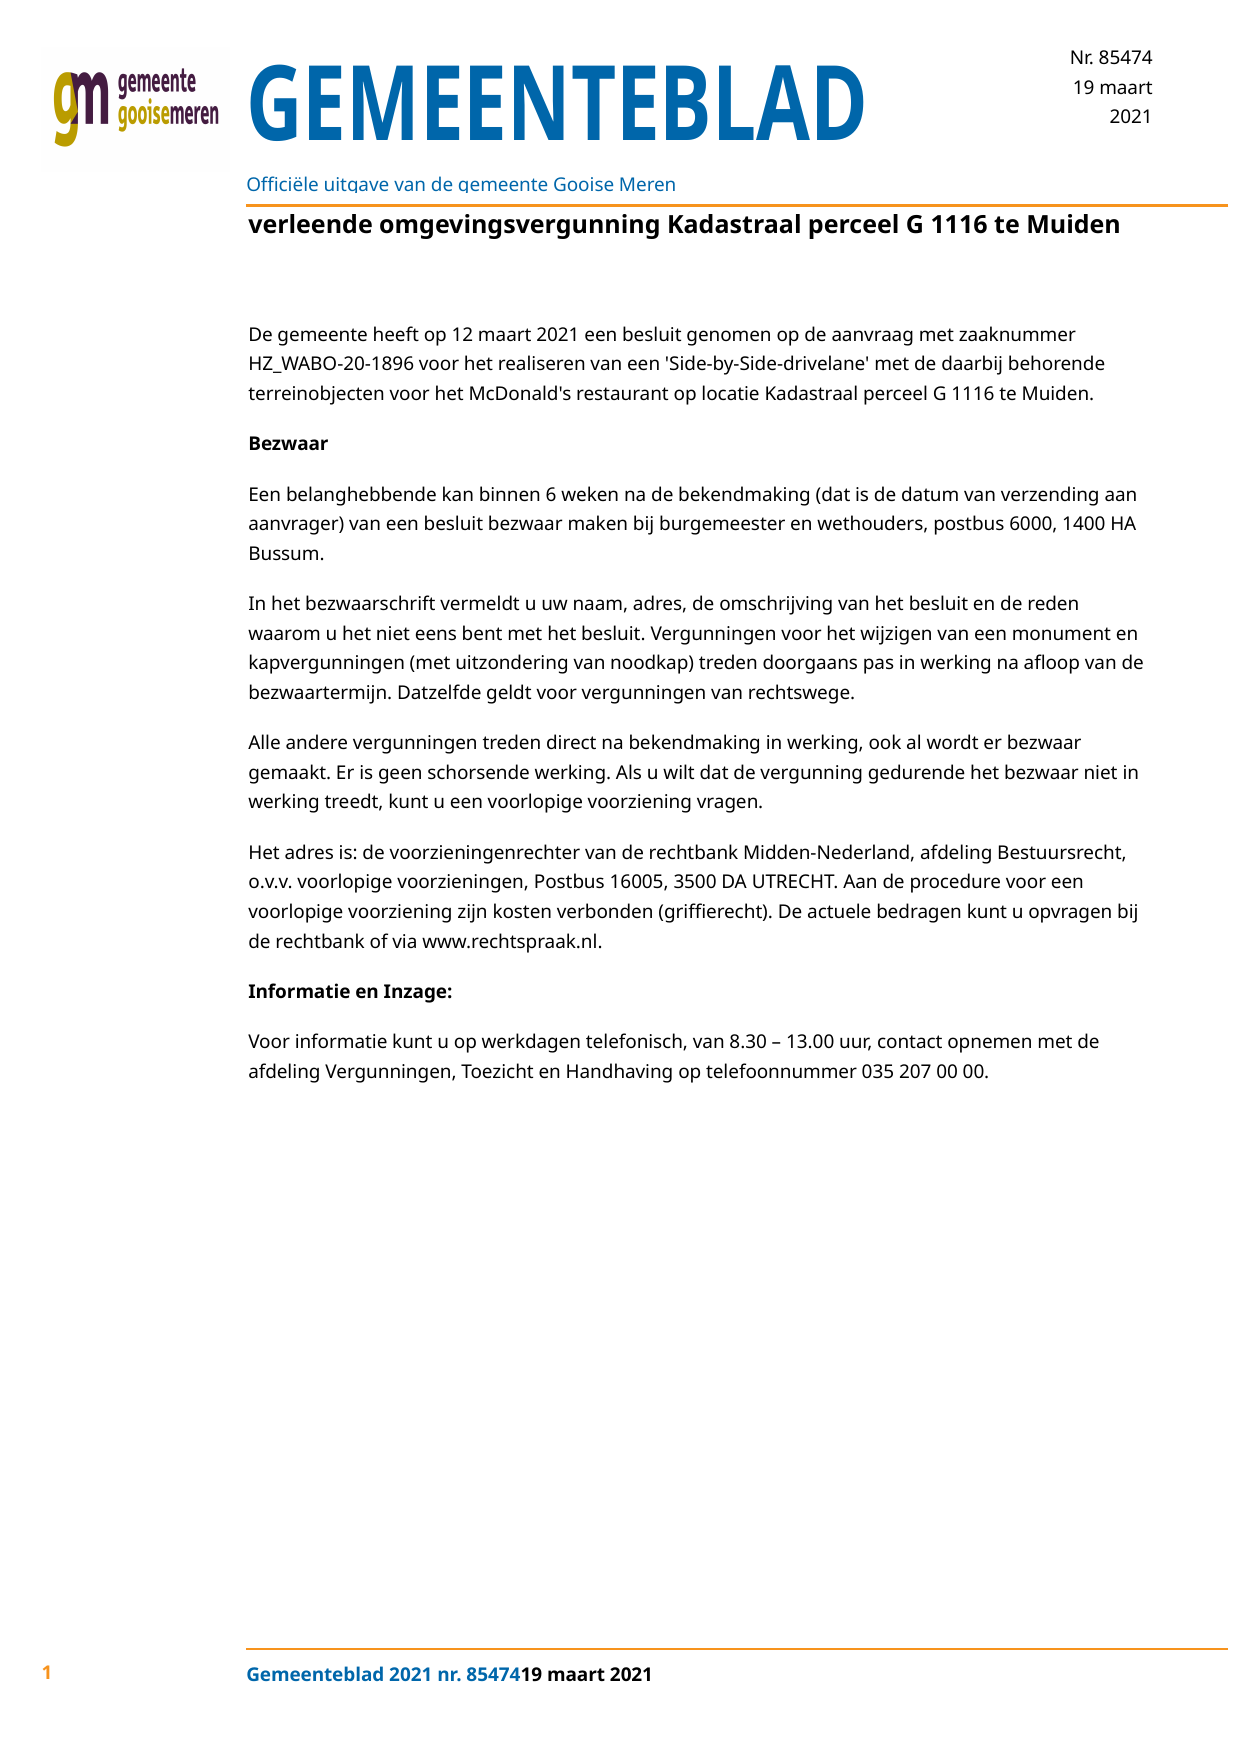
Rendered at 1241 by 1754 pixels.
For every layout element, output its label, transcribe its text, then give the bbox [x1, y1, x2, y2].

text Alle andere vergunningen treden direct na bekendmaking in werking, ook al wordt er bezwaar gemaakt. Er is geen schorsende werking. Als u wilt dat de vergunning gedurende het bezwaar niet in werking treedt, kunt u een voorlopige voorziening vragen. [248, 729, 1152, 814]
picture [41, 47, 231, 172]
text Een belanghebbende kan binnen 6 weken na de bekendmaking (dat is de datum van verzending aan aanvrager) van een besluit bezwaar maken bij burgemeester en wethouders, postbus 6000, 1400 HA Bussum. [248, 481, 1152, 566]
text Het adres is: de voorzieningenrechter van de rechtbank Midden-Nederland, afdeling Bestuursrecht, o.v.v. voorlopige voorzieningen, Postbus 16005, 3500 DA UTRECHT. Aan de procedure voor een voorlopige voorziening zijn kosten verbonden (griffierecht). De actuele bedragen kunt u opvragen bij de rechtbank of via www.rechtspraak.nl. [248, 839, 1152, 953]
text De gemeente heeft op 12 maart 2021 een besluit genomen op de aanvraag met zaaknummer HZ_WABO-20-1896 voor het realiseren van een 'Side-by-Side-drivelane' met de daarbij behorende terreinobjecten voor het McDonald's restaurant op locatie Kadastraal perceel G 1116 te Muiden. [248, 321, 1152, 406]
text Informatie en Inzage: [248, 978, 1152, 1004]
text verleende omgevingsvergunning Kadastraal perceel G 1116 te Muiden [248, 207, 1152, 241]
text In het bezwaarschrift vermeldt u uw naam, adres, de omschrijving van het besluit en de reden waarom u het niet eens bent met het besluit. Vergunningen voor het wijzigen van een monument en kapvergunningen (met uitzondering van noodkap) treden doorgaans pas in werking na afloop van de bezwaartermijn. Datzelfde geldt voor vergunningen van rechtswege. [248, 590, 1152, 705]
text Voor informatie kunt u op werkdagen telefonisch, van 8.30 – 13.00 uur, contact opnemen met de afdeling Vergunningen, Toezicht en Handhaving op telefoonnummer 035 207 00 00. [248, 1029, 1152, 1084]
text Bezwaar [248, 430, 1152, 456]
